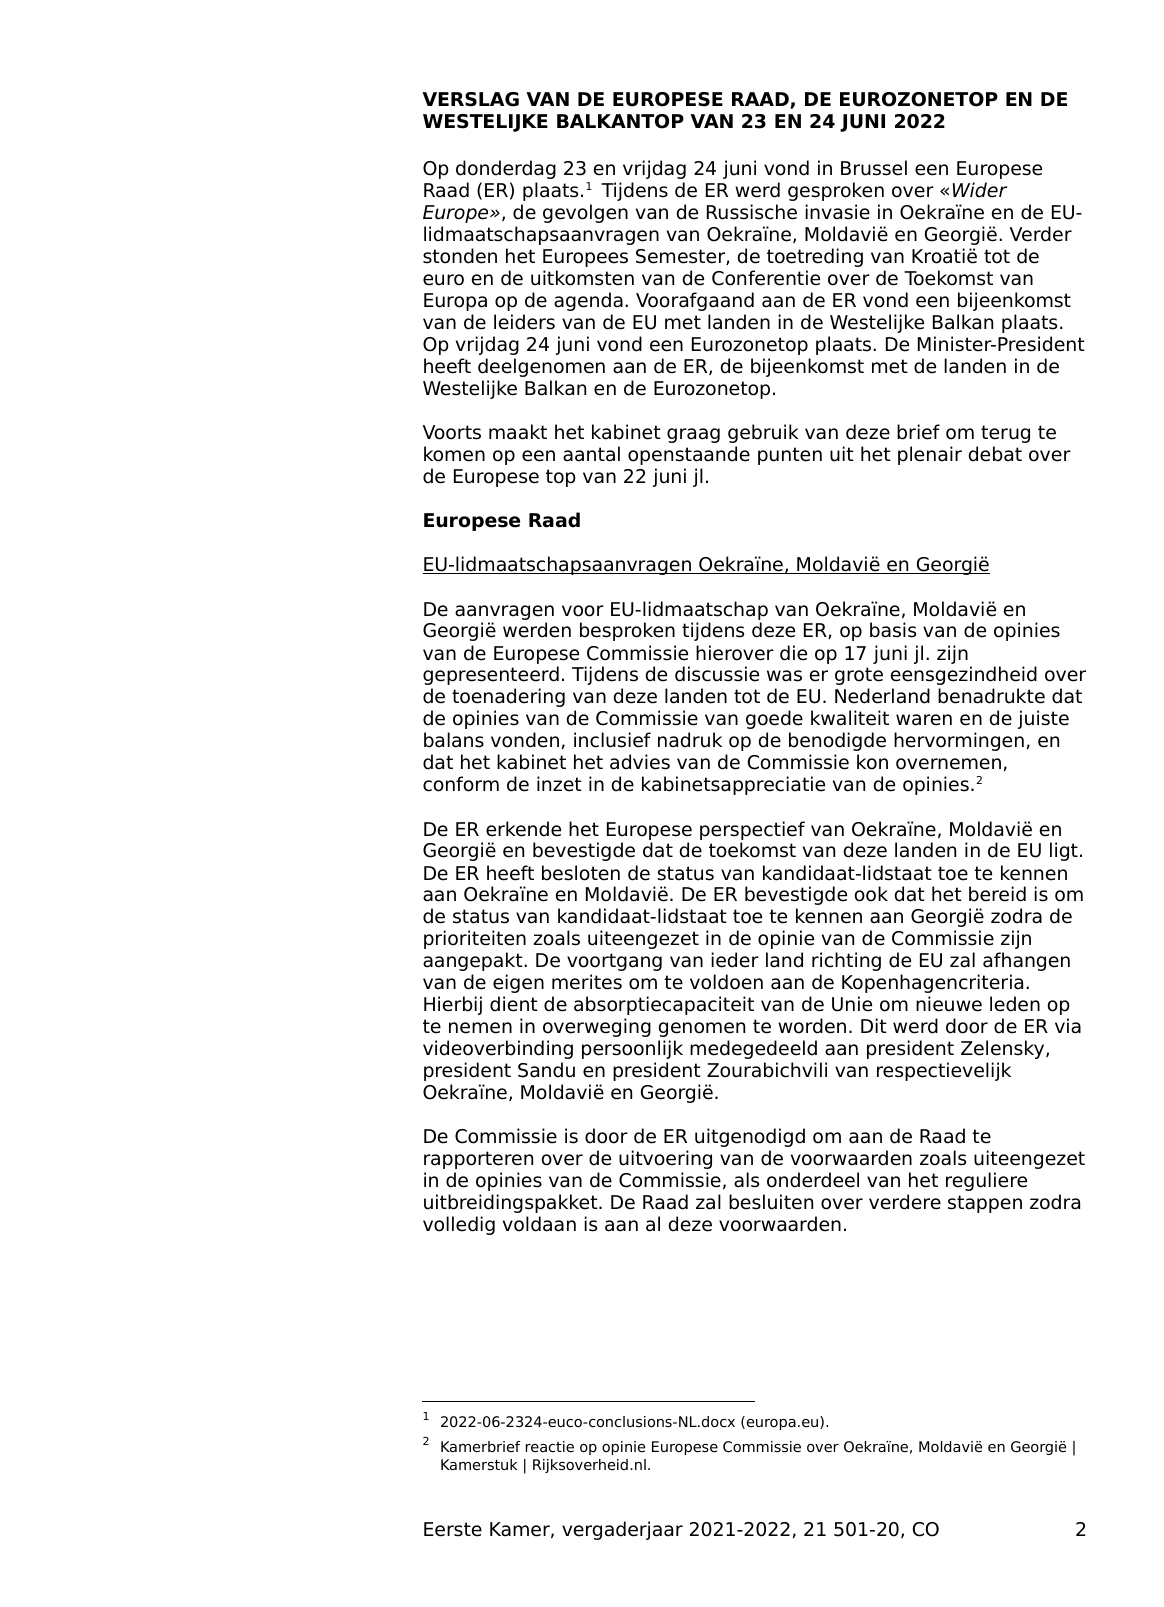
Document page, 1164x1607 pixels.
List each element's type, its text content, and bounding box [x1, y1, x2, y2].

text Op donderdag 23 en vrijdag 24 juni vond in Brussel een Europese Raad (ER) plaats. Tijdens de ER werd gesproken over «Wider Europe», de gevolgen van de Russische invasie in Oekraïne en de EU-lidmaatschapsaanvragen van Oekraïne, Moldavië en Georgië. Verder stonden het Europees Semester, de toetreding van Kroatië tot de euro en de uitkomsten van de Conferentie over de Toekomst van Europa op de agenda. Voorafgaand aan de ER vond een bijeenkomst van de leiders van de EU met landen in de Westelijke Balkan plaats. Op vrijdag 24 juni vond een Eurozonetop plaats. De Minister-President heeft deelgenomen aan de ER, de bijeenkomst met de landen in de Westelijke Balkan en de Eurozonetop. [422, 158, 1087, 400]
text De Commissie is door de ER uitgenodigd om aan de Raad te rapporteren over de uitvoering van de voorwaarden zoals uiteengezet in de opinies van de Commissie, als onderdeel van het reguliere uitbreidingspakket. De Raad zal besluiten over verdere stappen zodra volledig voldaan is aan al deze voorwaarden. [422, 1126, 1087, 1236]
text Kamerbrief reactie op opinie Europese Commissie over Oekraïne, Moldavië en Georgië | Kamerstuk | Rijksoverheid.nl. [422, 1435, 1087, 1474]
subtitle EU-lidmaatschapsaanvragen Oekraïne, Moldavië en Georgië [422, 554, 1087, 576]
text De ER erkende het Europese perspectief van Oekraïne, Moldavië en Georgië en bevestigde dat de toekomst van deze landen in de EU ligt. De ER heeft besloten de status van kandidaat-lidstaat toe te kennen aan Oekraïne en Moldavië. De ER bevestigde ook dat het bereid is om de status van kandidaat-lidstaat toe te kennen aan Georgië zodra de prioriteiten zoals uiteengezet in de opinie van de Commissie zijn aangepakt. De voortgang van ieder land richting de EU zal afhangen van de eigen merites om te voldoen aan de Kopenhagencriteria. Hierbij dient de absorptiecapaciteit van de Unie om nieuwe leden op te nemen in overweging genomen te worden. Dit werd door de ER via videoverbinding persoonlijk medegedeeld aan president Zelensky, president Sandu en president Zourabichvili van respectievelijk Oekraïne, Moldavië en Georgië. [422, 818, 1087, 1104]
text De aanvragen voor EU-lidmaatschap van Oekraïne, Moldavië en Georgië werden besproken tijdens deze ER, op basis van de opinies van de Europese Commissie hierover die op 17 juni jl. zijn gepresenteerd. Tijdens de discussie was er grote eensgezindheid over de toenadering van deze landen tot de EU. Nederland benadrukte dat de opinies van de Commissie van goede kwaliteit waren en de juiste balans vonden, inclusief nadruk op de benodigde hervormingen, en dat het kabinet het advies van de Commissie kon overnemen, conform de inzet in de kabinetsappreciatie van de opinies. [422, 598, 1087, 796]
subtitle Europese Raad [422, 510, 1087, 532]
subtitle VERSLAG VAN DE EUROPESE RAAD, DE EUROZONETOP EN DE WESTELIJKE BALKANTOP VAN 23 EN 24 JUNI 2022 [422, 89, 1087, 133]
text 2022-06-2324-euco-conclusions-NL.docx (europa.eu). [422, 1410, 1087, 1432]
text Voorts maakt het kabinet graag gebruik van deze brief om terug te komen op een aantal openstaande punten uit het plenair debat over de Europese top van 22 juni jl. [422, 422, 1087, 488]
